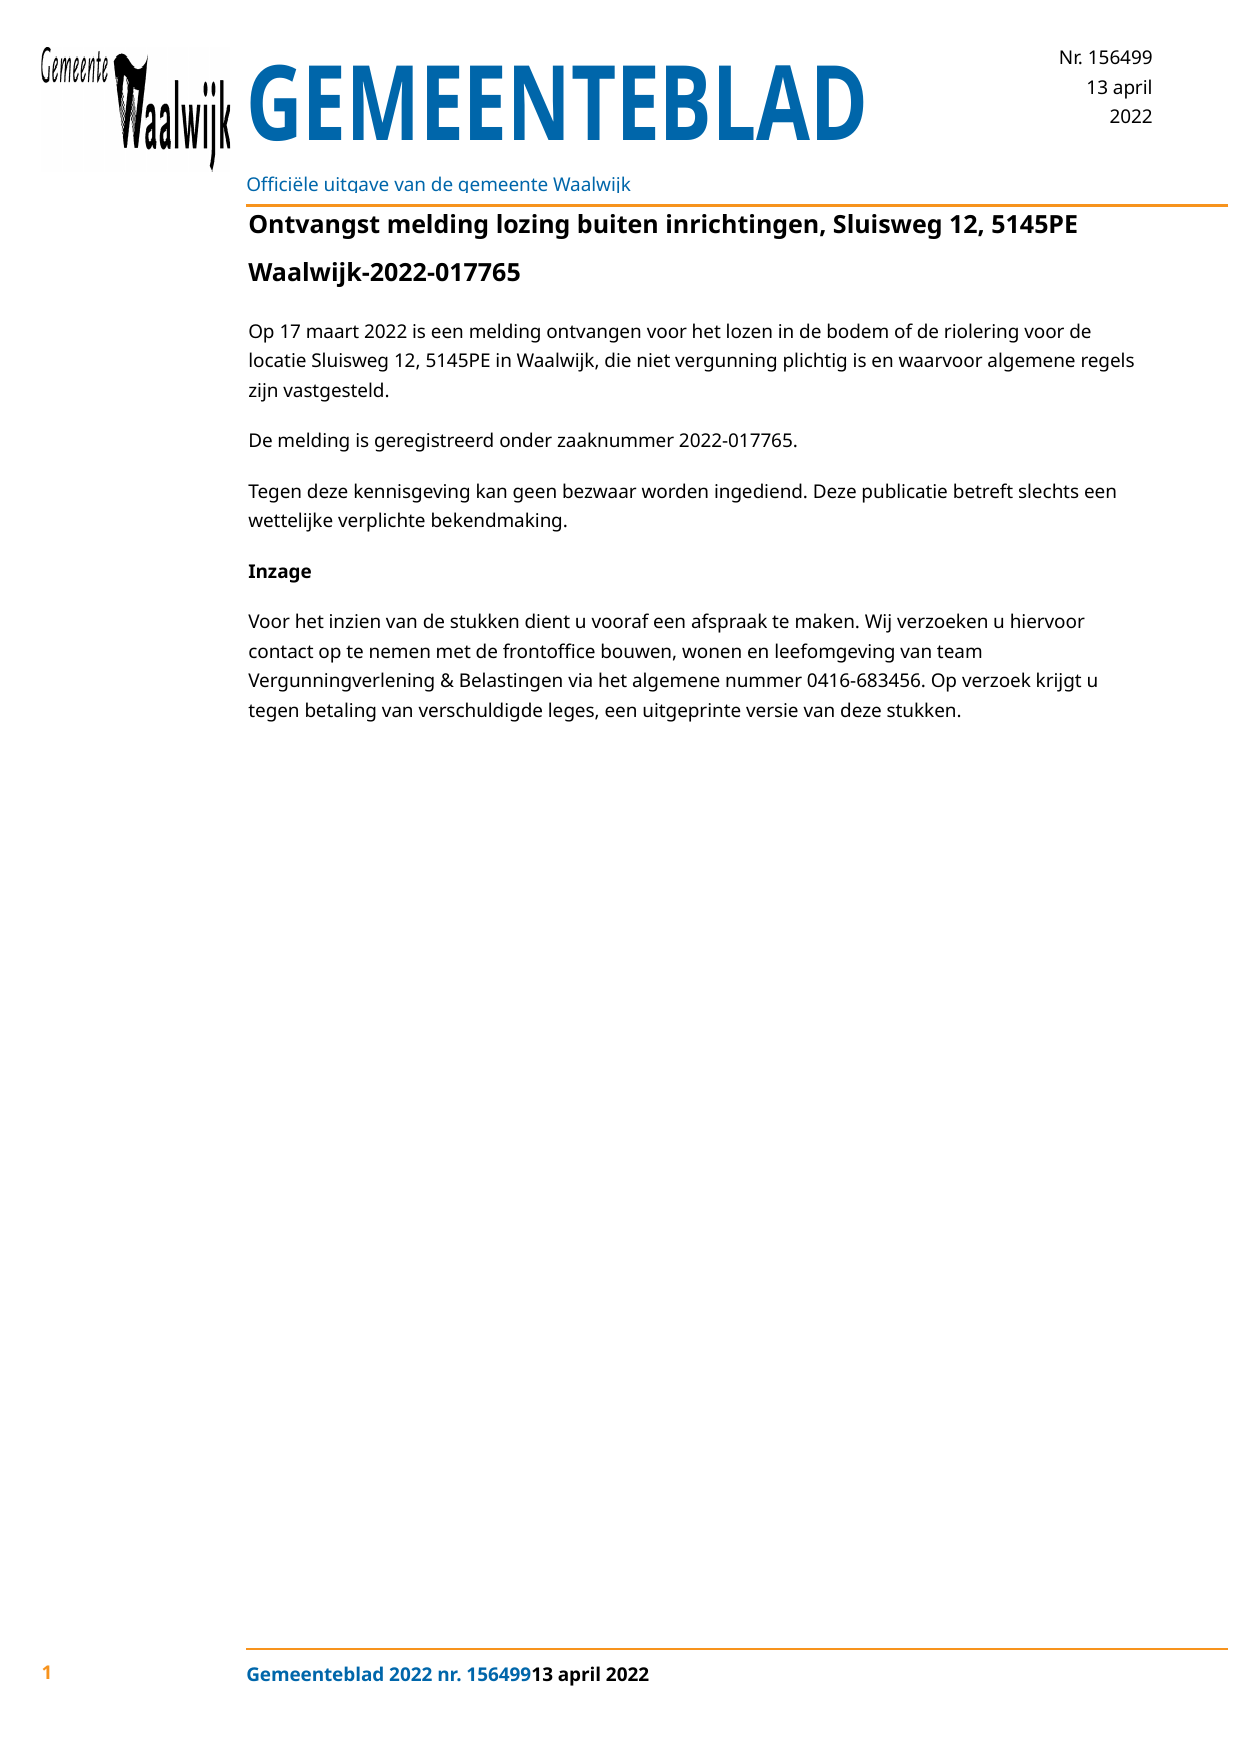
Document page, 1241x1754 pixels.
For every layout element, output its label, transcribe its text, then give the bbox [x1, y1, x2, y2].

text Voor het inzien van de stukken dient u vooraf een afspraak te maken. Wij verzoeken u hiervoor contact op te nemen met de frontoffice bouwen, wonen en leefomgeving van team Vergunningverlening & Belastingen via het algemene nummer 0416-683456. Op verzoek krijgt u tegen betaling van verschuldigde leges, een uitgeprinte versie van deze stukken. [248, 608, 1152, 723]
text Op 17 maart 2022 is een melding ontvangen voor het lozen in de bodem of de riolering voor de locatie Sluisweg 12, 5145PE in Waalwijk, die niet vergunning plichtig is en waarvoor algemene regels zijn vastgesteld. [248, 318, 1152, 403]
text Tegen deze kennisgeving kan geen bezwaar worden ingediend. Deze publicatie betreft slechts een wettelijke verplichte bekendmaking. [248, 478, 1152, 533]
picture [41, 47, 231, 172]
text Ontvangst melding lozing buiten inrichtingen, Sluisweg 12, 5145PE Waalwijk-2022-017765 [248, 207, 1152, 288]
text De melding is geregistreerd onder zaaknummer 2022-017765. [248, 427, 1152, 453]
text Inzage [248, 558, 1152, 584]
